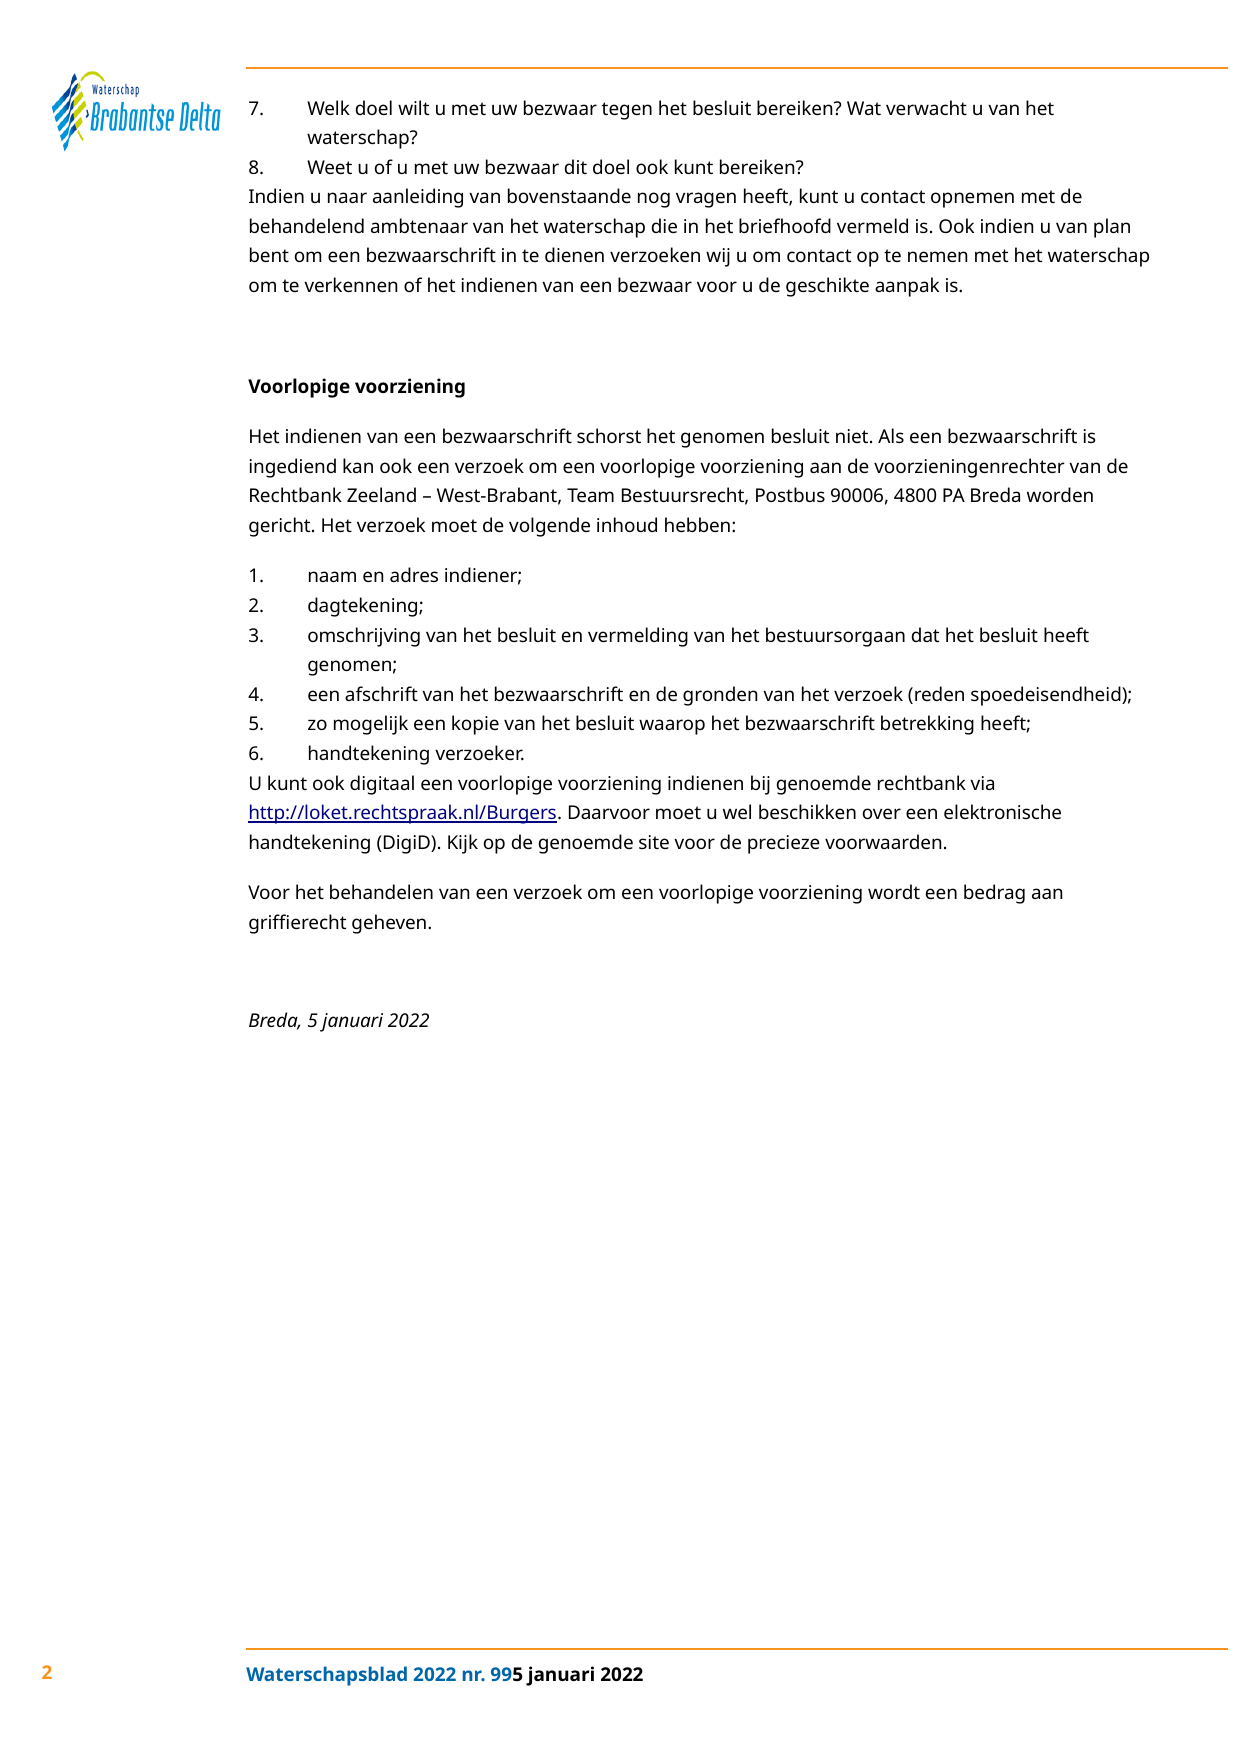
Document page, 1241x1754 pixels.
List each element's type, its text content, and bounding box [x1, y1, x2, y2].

list dagtekening; [248, 592, 1152, 618]
list omschrijving van het besluit en vermelding van het bestuursorgaan dat het besluit heeft genomen; [248, 622, 1152, 677]
list handtekening verzoeker. [248, 740, 1152, 766]
text U kunt ook digitaal een voorlopige voorziening indienen bij genoemde rechtbank via http://loket.rechtspraak.nl/Burgers. Daarvoor moet u wel beschikken over een elektronische handtekening (DigiD). Kijk op de genoemde site voor de precieze voorwaarden. [248, 770, 1152, 855]
list een afschrift van het bezwaarschrift en de gronden van het verzoek (reden spoedeisendheid); [248, 681, 1152, 707]
text Breda, 5 januari 2022 [248, 1007, 1152, 1033]
text Indien u naar aanleiding van bovenstaande nog vragen heeft, kunt u contact opnemen met de behandelend ambtenaar van het waterschap die in het briefhoofd vermeld is. Ook indien u van plan bent om een bezwaarschrift in te dienen verzoeken wij u om contact op te nemen met het waterschap om te verkennen of het indienen van een bezwaar voor u de geschikte aanpak is. [248, 183, 1152, 298]
text Voor het behandelen van een verzoek om een voorlopige voorziening wordt een bedrag aan griffierecht geheven. [248, 879, 1152, 935]
list naam en adres indiener; [248, 563, 1152, 588]
text Voorlopige voorziening [248, 373, 1152, 399]
picture [41, 47, 231, 172]
list Weet u of u met uw bezwaar dit doel ook kunt bereiken? [248, 154, 1152, 180]
text Het indienen van een bezwaarschrift schorst het genomen besluit niet. Als een bezwaarschrift is ingediend kan ook een verzoek om een voorlopige voorziening aan de voorzieningenrechter van de Rechtbank Zeeland – West-Brabant, Team Bestuursrecht, Postbus 90006, 4800 PA Breda worden gericht. Het verzoek moet de volgende inhoud hebben: [248, 423, 1152, 538]
list Welk doel wilt u met uw bezwaar tegen het besluit bereiken? Wat verwacht u van het waterschap? [248, 95, 1152, 150]
list zo mogelijk een kopie van het besluit waarop het bezwaarschrift betrekking heeft; [248, 711, 1152, 736]
